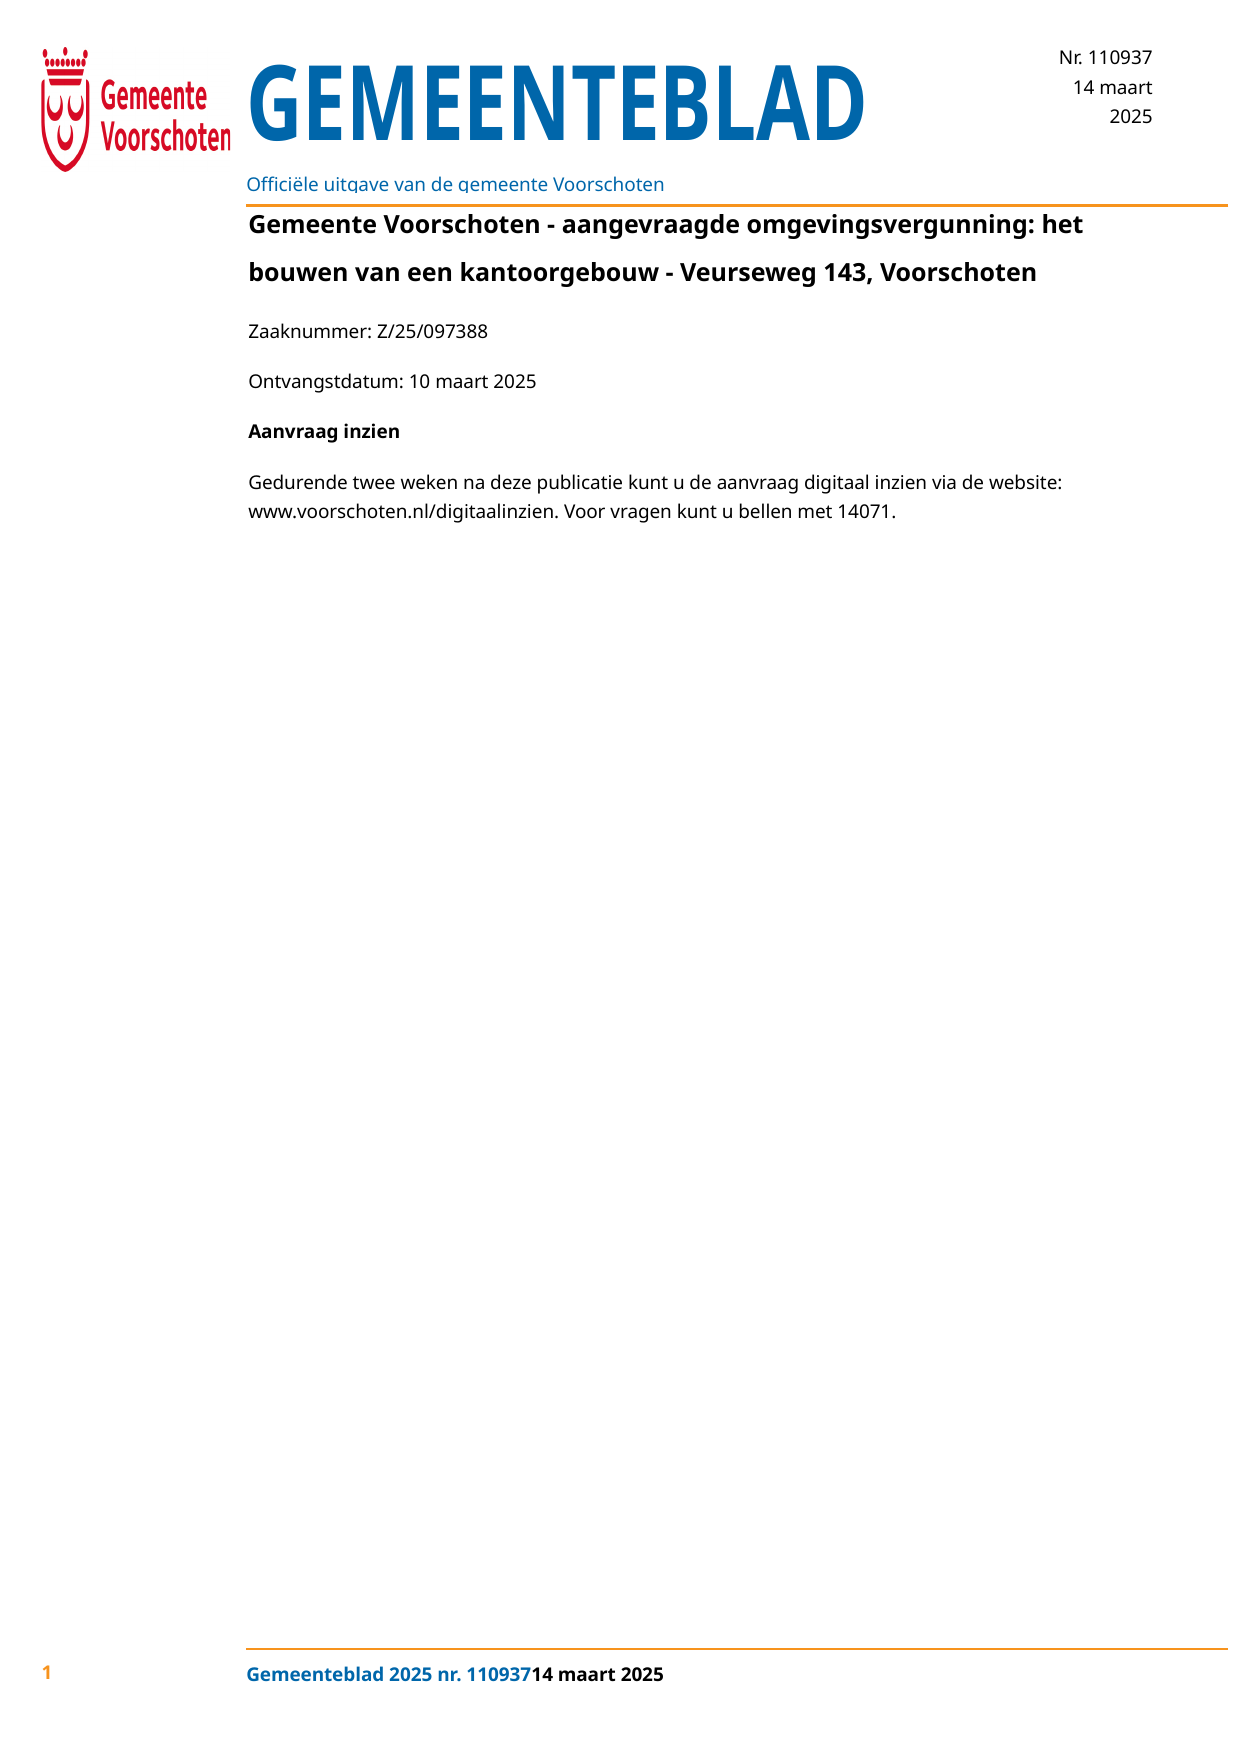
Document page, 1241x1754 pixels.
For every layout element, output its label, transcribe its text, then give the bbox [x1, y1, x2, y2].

text Gemeente Voorschoten - aangevraagde omgevingsvergunning: het bouwen van een kantoorgebouw - Veurseweg 143, Voorschoten [248, 207, 1152, 288]
text Gedurende twee weken na deze publicatie kunt u de aanvraag digitaal inzien via de website: www.voorschoten.nl/digitaalinzien. Voor vragen kunt u bellen met 14071. [248, 469, 1152, 524]
picture [41, 47, 231, 172]
text Zaaknummer: Z/25/097388 [248, 318, 1152, 344]
text Aanvraag inzien [248, 419, 1152, 444]
text Ontvangstdatum: 10 maart 2025 [248, 368, 1152, 394]
